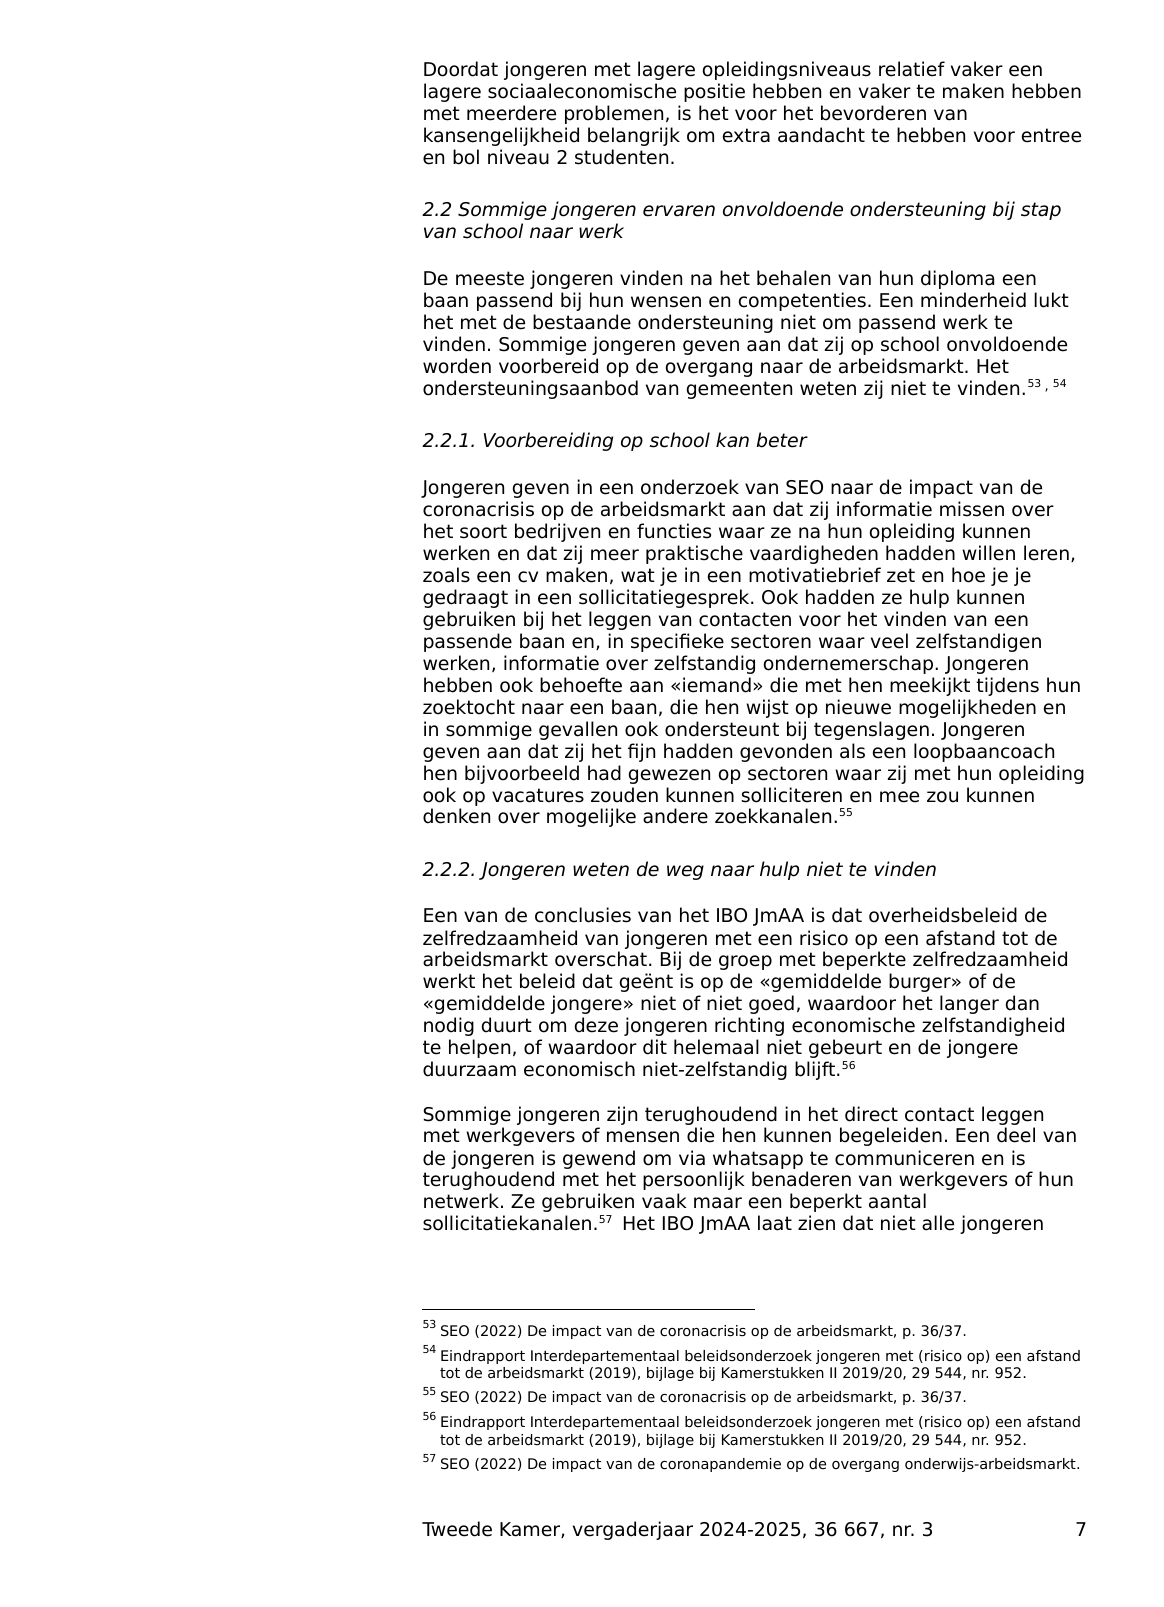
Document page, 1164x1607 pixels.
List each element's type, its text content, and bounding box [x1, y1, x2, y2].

subtitle 2.2.2. Jongeren weten de weg naar hulp niet te vinden [422, 858, 1087, 880]
text SEO (2022) De impact van de coronacrisis op de arbeidsmarkt, p. 36/37. [422, 1318, 1087, 1341]
text De meeste jongeren vinden na het behalen van hun diploma een baan passend bij hun wensen en competenties. Een minderheid lukt het met de bestaande ondersteuning niet om passend werk te vinden. Sommige jongeren geven aan dat zij op school onvoldoende worden voorbereid op de overgang naar de arbeidsmarkt. Het ondersteuningsaanbod van gemeenten weten zij niet te vinden., [422, 268, 1087, 400]
text Een van de conclusies van het IBO JmAA is dat overheidsbeleid de zelfredzaamheid van jongeren met een risico op een afstand tot de arbeidsmarkt overschat. Bij de groep met beperkte zelfredzaamheid werkt het beleid dat geënt is op de «gemiddelde burger» of de «gemiddelde jongere» niet of niet goed, waardoor het langer dan nodig duurt om deze jongeren richting economische zelfstandigheid te helpen, of waardoor dit helemaal niet gebeurt en de jongere duurzaam economisch niet-zelfstandig blijft. [422, 905, 1087, 1081]
text Eindrapport Interdepartementaal beleidsonderzoek jongeren met (risico op) een afstand tot de arbeidsmarkt (2019), bijlage bij Kamerstukken II 2019/20, 29 544, nr. 952. [422, 1410, 1087, 1449]
subtitle 2.2 Sommige jongeren ervaren onvoldoende ondersteuning bij stap van school naar werk [422, 199, 1087, 243]
subtitle 2.2.1. Voorbereiding op school kan beter [422, 430, 1087, 452]
text Doordat jongeren met lagere opleidingsniveaus relatief vaker een lagere sociaaleconomische positie hebben en vaker te maken hebben met meerdere problemen, is het voor het bevorderen van kansengelijkheid belangrijk om extra aandacht te hebben voor entree en bol niveau 2 studenten. [422, 59, 1087, 169]
text Jongeren geven in een onderzoek van SEO naar de impact van de coronacrisis op de arbeidsmarkt aan dat zij informatie missen over het soort bedrijven en functies waar ze na hun opleiding kunnen werken en dat zij meer praktische vaardigheden hadden willen leren, zoals een cv maken, wat je in een motivatiebrief zet en hoe je je gedraagt in een sollicitatiegesprek. Ook hadden ze hulp kunnen gebruiken bij het leggen van contacten voor het vinden van een passende baan en, in specifieke sectoren waar veel zelfstandigen werken, informatie over zelfstandig ondernemerschap. Jongeren hebben ook behoefte aan «iemand» die met hen meekijkt tijdens hun zoektocht naar een baan, die hen wijst op nieuwe mogelijkheden en in sommige gevallen ook ondersteunt bij tegenslagen. Jongeren geven aan dat zij het fijn hadden gevonden als een loopbaancoach hen bijvoorbeeld had gewezen op sectoren waar zij met hun opleiding ook op vacatures zouden kunnen solliciteren en mee zou kunnen denken over mogelijke andere zoekkanalen. [422, 477, 1087, 828]
text SEO (2022) De impact van de coronapandemie op de overgang onderwijs-arbeidsmarkt. [422, 1452, 1087, 1474]
text SEO (2022) De impact van de coronacrisis op de arbeidsmarkt, p. 36/37. [422, 1385, 1087, 1407]
text Eindrapport Interdepartementaal beleidsonderzoek jongeren met (risico op) een afstand tot de arbeidsmarkt (2019), bijlage bij Kamerstukken II 2019/20, 29 544, nr. 952. [422, 1343, 1087, 1382]
text Sommige jongeren zijn terughoudend in het direct contact leggen met werkgevers of mensen die hen kunnen begeleiden. Een deel van de jongeren is gewend om via whatsapp te communiceren en is terughoudend met het persoonlijk benaderen van werkgevers of hun netwerk. Ze gebruiken vaak maar een beperkt aantal sollicitatiekanalen. Het IBO JmAA laat zien dat niet alle jongeren [422, 1103, 1087, 1235]
